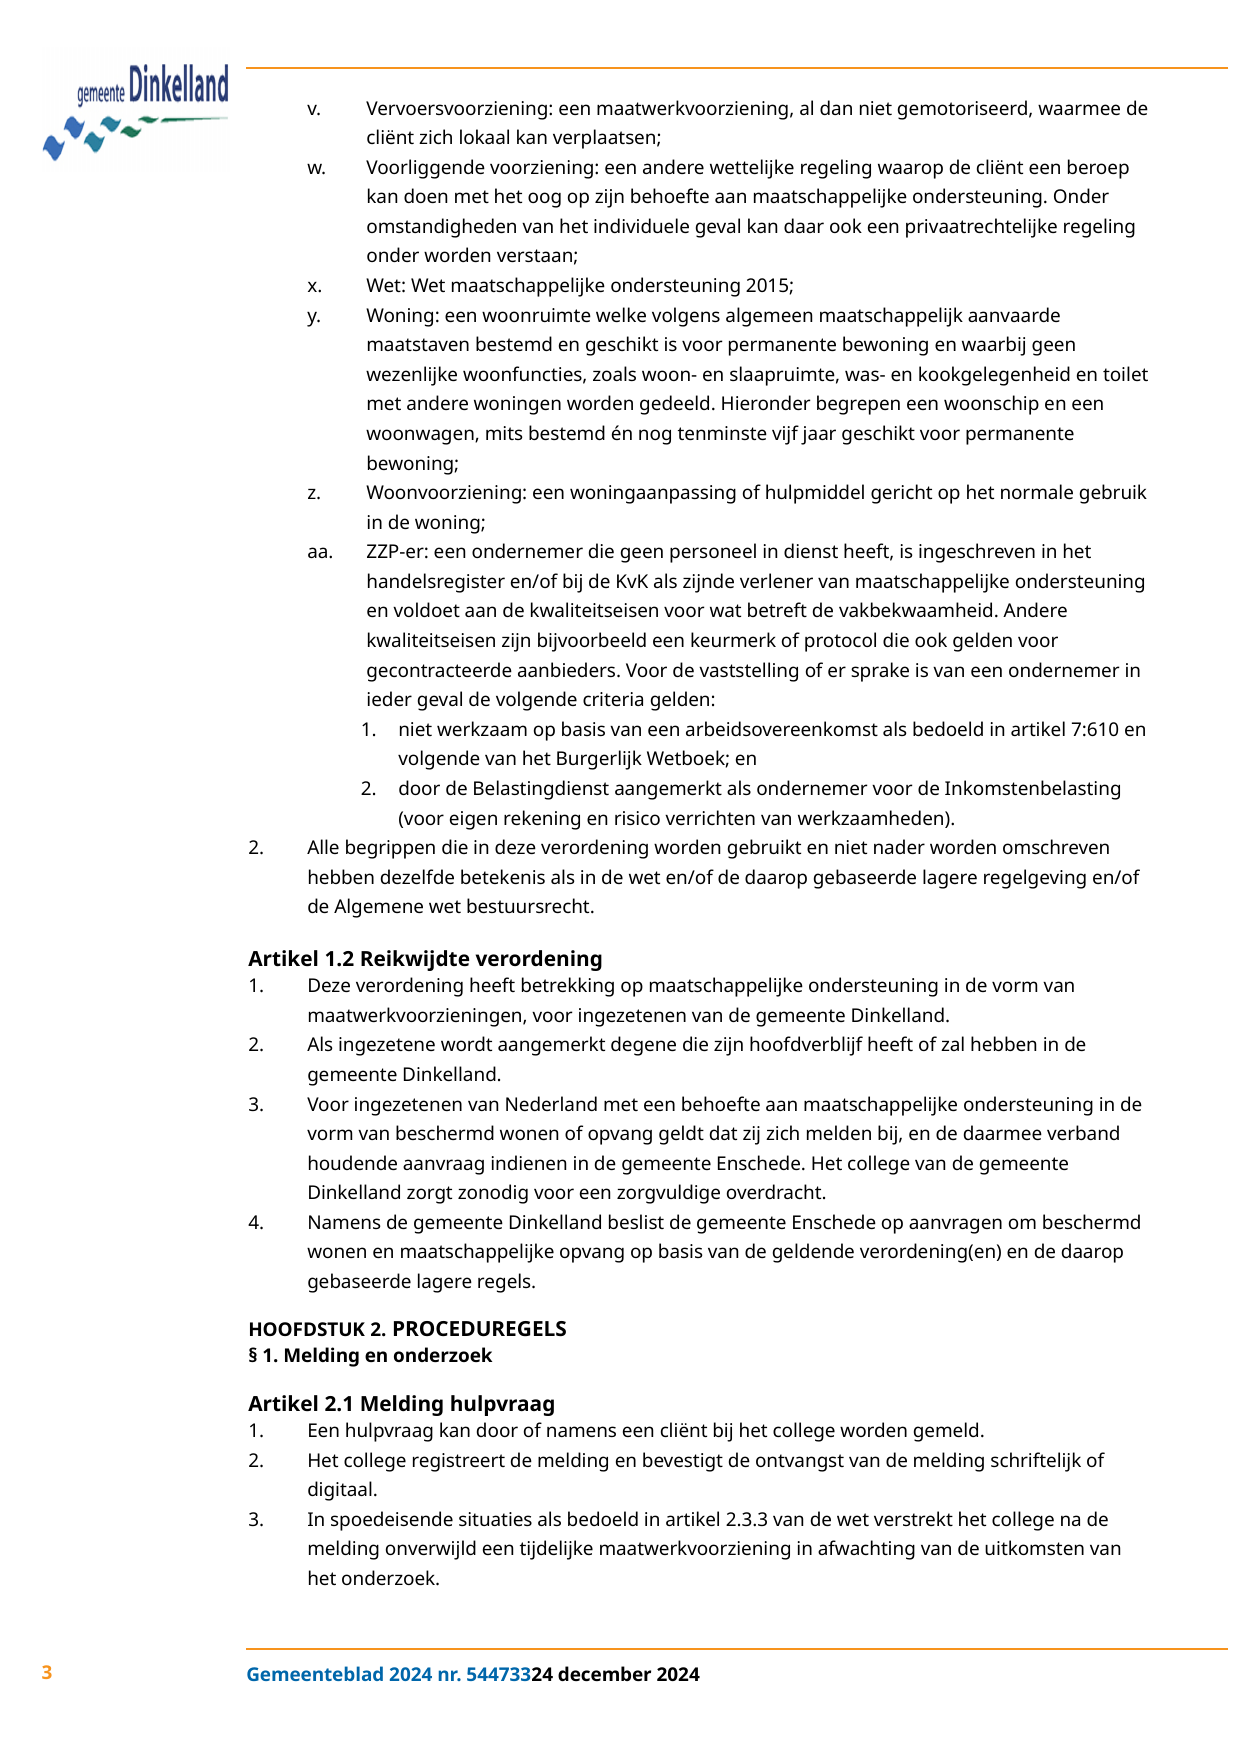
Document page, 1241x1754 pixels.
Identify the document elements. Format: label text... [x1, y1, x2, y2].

text HOOFDSTUK 2. PROCEDUREGELS [248, 1314, 1152, 1342]
list Woonvoorziening: een woningaanpassing of hulpmiddel gericht op het normale gebruik in de woning; [307, 479, 1152, 535]
list Voorliggende voorziening: een andere wettelijke regeling waarop de cliënt een beroep kan doen met het oog op zijn behoefte aan maatschappelijke ondersteuning. Onder omstandigheden van het individuele geval kan daar ook een privaatrechtelijke regeling onder worden verstaan; [307, 154, 1152, 268]
list ZZP-er: een ondernemer die geen personeel in dienst heeft, is ingeschreven in het handelsregister en/of bij de KvK als zijnde verlener van maatschappelijke ondersteuning en voldoet aan de kwaliteitseisen voor wat betreft de vakbekwaamheid. Andere kwaliteitseisen zijn bijvoorbeeld een keurmerk of protocol die ook gelden voor gecontracteerde aanbieders. Voor de vaststelling of er sprake is van een ondernemer in ieder geval de volgende criteria gelden: [307, 538, 1152, 712]
picture [41, 47, 231, 172]
list Woning: een woonruimte welke volgens algemeen maatschappelijk aanvaarde maatstaven bestemd en geschikt is voor permanente bewoning en waarbij geen wezenlijke woonfuncties, zoals woon- en slaapruimte, was- en kookgelegenheid en toilet met andere woningen worden gedeeld. Hieronder begrepen een woonschip en een woonwagen, mits bestemd én nog tenminste vijf jaar geschikt voor permanente bewoning; [307, 302, 1152, 476]
list Namens de gemeente Dinkelland beslist de gemeente Enschede op aanvragen om beschermd wonen en maatschappelijke opvang op basis van de geldende verordening(en) en de daarop gebaseerde lagere regels. [248, 1209, 1152, 1294]
list Het college registreert de melding en bevestigt de ontvangst van de melding schriftelijk of digitaal. [248, 1447, 1152, 1502]
list niet werkzaam op basis van een arbeidsovereenkomst als bedoeld in artikel 7:610 en volgende van het Burgerlijk Wetboek; en [361, 716, 1152, 771]
text § 1. Melding en onderzoek [248, 1342, 1152, 1368]
list Als ingezetene wordt aangemerkt degene die zijn hoofdverblijf heeft of zal hebben in de gemeente Dinkelland. [248, 1032, 1152, 1087]
list Een hulpvraag kan door of namens een cliënt bij het college worden gemeld. [248, 1417, 1152, 1443]
list Alle begrippen die in deze verordening worden gebruikt en niet nader worden omschreven hebben dezelfde betekenis als in de wet en/of de daarop gebaseerde lagere regelgeving en/of de Algemene wet bestuursrecht. [248, 834, 1152, 919]
list Deze verordening heeft betrekking op maatschappelijke ondersteuning in de vorm van maatwerkvoorzieningen, voor ingezetenen van de gemeente Dinkelland. [248, 972, 1152, 1028]
text Artikel 2.1 Melding hulpvraag [248, 1389, 1152, 1417]
list Vervoersvoorziening: een maatwerkvoorziening, al dan niet gemotoriseerd, waarmee de cliënt zich lokaal kan verplaatsen; [307, 95, 1152, 150]
text Artikel 1.2 Reikwijdte verordening [248, 944, 1152, 972]
list door de Belastingdienst aangemerkt als ondernemer voor de Inkomstenbelasting (voor eigen rekening en risico verrichten van werkzaamheden). [361, 775, 1152, 831]
list Wet: Wet maatschappelijke ondersteuning 2015; [307, 272, 1152, 298]
list Voor ingezetenen van Nederland met een behoefte aan maatschappelijke ondersteuning in de vorm van beschermd wonen of opvang geldt dat zij zich melden bij, en de daarmee verband houdende aanvraag indienen in de gemeente Enschede. Het college van de gemeente Dinkelland zorgt zonodig voor een zorgvuldige overdracht. [248, 1091, 1152, 1205]
list In spoedeisende situaties als bedoeld in artikel 2.3.3 van de wet verstrekt het college na de melding onverwijld een tijdelijke maatwerkvoorziening in afwachting van de uitkomsten van het onderzoek. [248, 1506, 1152, 1591]
